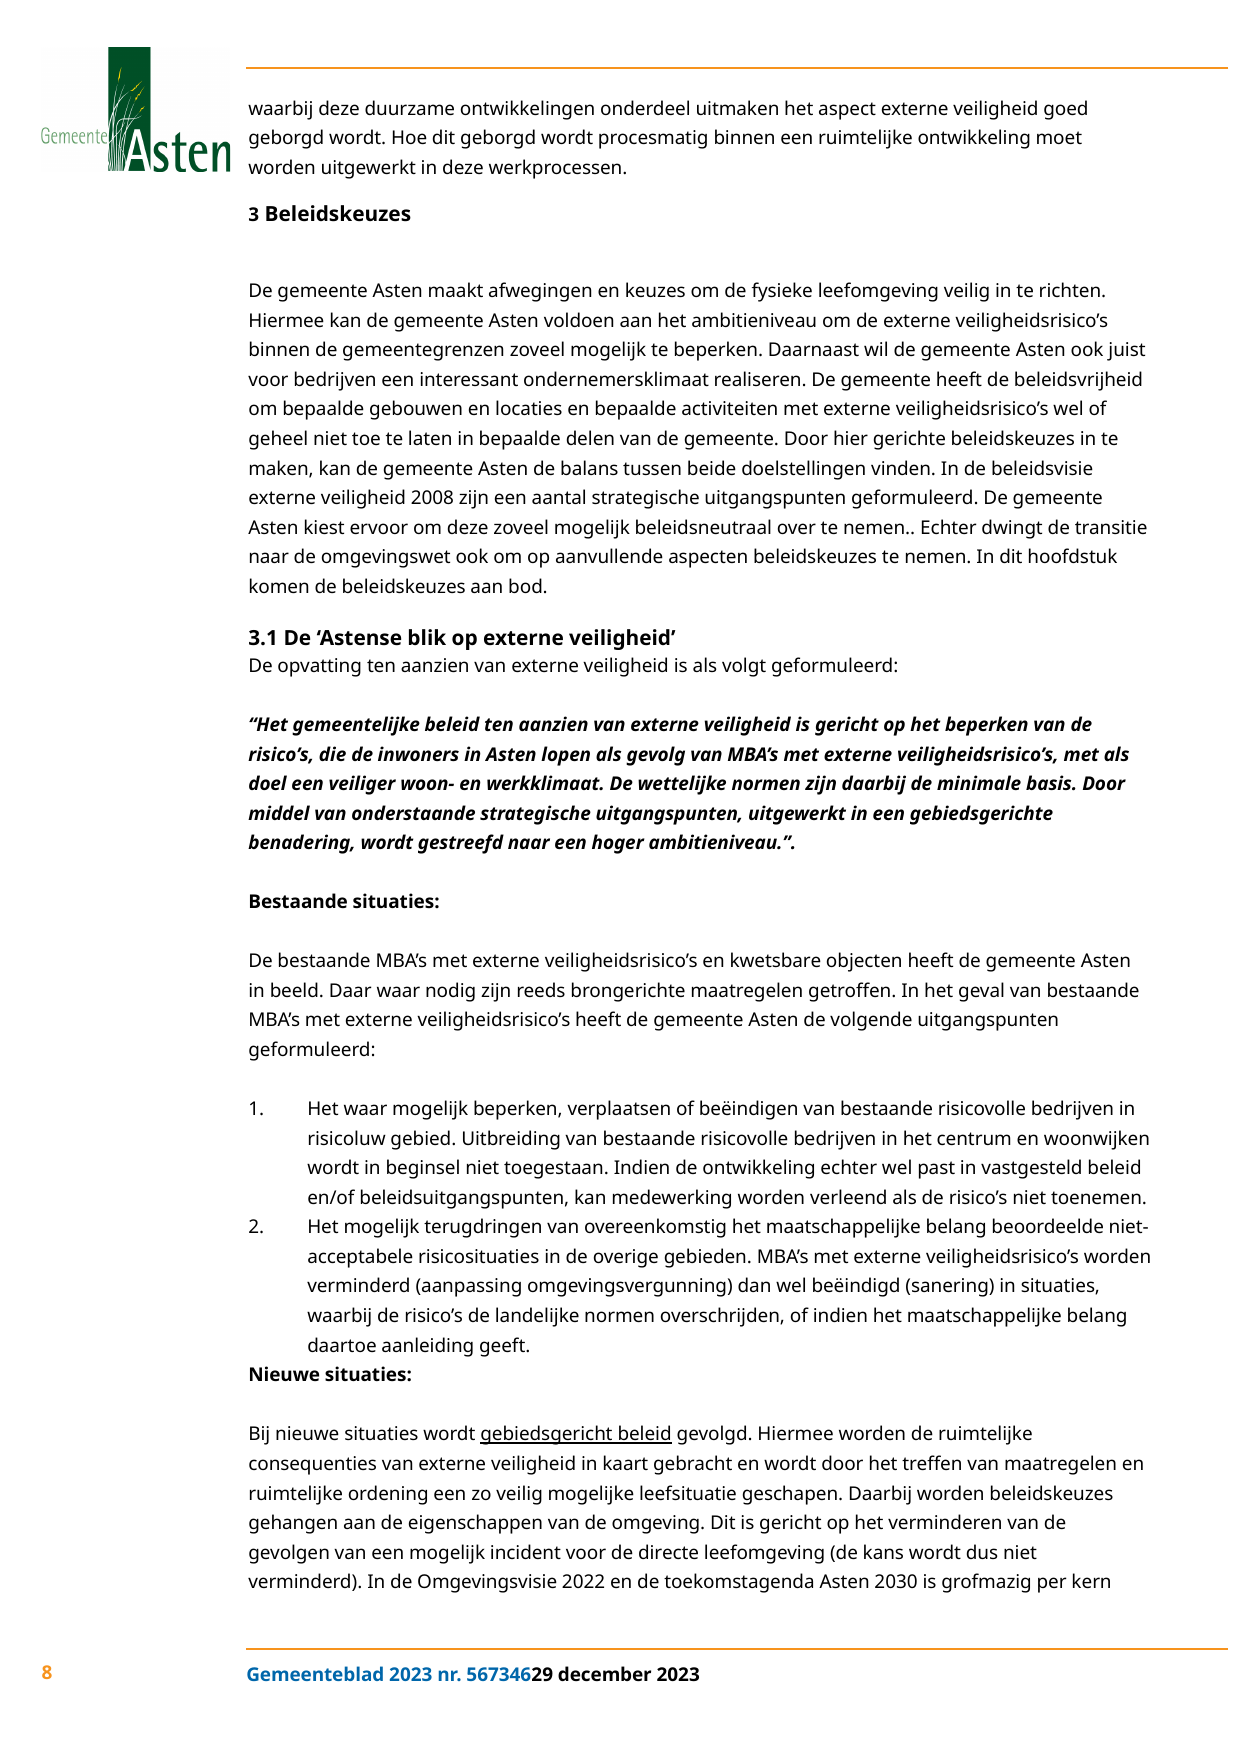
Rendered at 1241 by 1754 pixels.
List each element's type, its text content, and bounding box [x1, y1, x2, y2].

picture [41, 47, 231, 172]
text De bestaande MBA’s met externe veiligheidsrisico’s en kwetsbare objecten heeft de gemeente Asten in beeld. Daar waar nodig zijn reeds brongerichte maatregelen getroffen. In het geval van bestaande MBA’s met externe veiligheidsrisico’s heeft de gemeente Asten de volgende uitgangspunten geformuleerd: [248, 947, 1152, 1062]
text De opvatting ten aanzien van externe veiligheid is als volgt geformuleerd: [248, 652, 1152, 678]
text Bestaande situaties: [248, 888, 1152, 914]
list Het mogelijk terugdringen van overeenkomstig het maatschappelijke belang beoordeelde niet-acceptabele risicosituaties in de overige gebieden. MBA’s met externe veiligheidsrisico’s worden verminderd (aanpassing omgevingsvergunning) dan wel beëindigd (sanering) in situaties, waarbij de risico’s de landelijke normen overschrijden, of indien het maatschappelijke belang daartoe aanleiding geeft. [248, 1213, 1152, 1358]
text De gemeente Asten maakt afwegingen en keuzes om de fysieke leefomgeving veilig in te richten. Hiermee kan de gemeente Asten voldoen aan het ambitieniveau om de externe veiligheidsrisico’s binnen de gemeentegrenzen zoveel mogelijk te beperken. Daarnaast wil de gemeente Asten ook juist voor bedrijven een interessant ondernemersklimaat realiseren. De gemeente heeft de beleidsvrijheid om bepaalde gebouwen en locaties en bepaalde activiteiten met externe veiligheidsrisico’s wel of geheel niet toe te laten in bepaalde delen van de gemeente. Door hier gerichte beleidskeuzes in te maken, kan de gemeente Asten de balans tussen beide doelstellingen vinden. In de beleidsvisie externe veiligheid 2008 zijn een aantal strategische uitgangspunten geformuleerd. De gemeente Asten kiest ervoor om deze zoveel mogelijk beleidsneutraal over te nemen.. Echter dwingt de transitie naar de omgevingswet ook om op aanvullende aspecten beleidskeuzes te nemen. In dit hoofdstuk komen de beleidskeuzes aan bod. [248, 277, 1152, 599]
text 3 Beleidskeuzes [248, 199, 1152, 228]
text Bij nieuwe situaties wordt gebiedsgericht beleid gevolgd. Hiermee worden de ruimtelijke consequenties van externe veiligheid in kaart gebracht en wordt door het treffen van maatregelen en ruimtelijke ordening een zo veilig mogelijke leefsituatie geschapen. Daarbij worden beleidskeuzes gehangen aan de eigenschappen van de omgeving. Dit is gericht op het verminderen van de gevolgen van een mogelijk incident voor de directe leefomgeving (de kans wordt dus niet verminderd). In de Omgevingsvisie 2022 en de toekomstagenda Asten 2030 is grofmazig per kern [248, 1421, 1152, 1594]
text Nieuwe situaties: [248, 1361, 1152, 1387]
text waarbij deze duurzame ontwikkelingen onderdeel uitmaken het aspect externe veiligheid goed geborgd wordt. Hoe dit geborgd wordt procesmatig binnen een ruimtelijke ontwikkeling moet worden uitgewerkt in deze werkprocessen. [248, 95, 1152, 180]
text 3.1 De ‘Astense blik op externe veiligheid’ [248, 623, 1152, 652]
list Het waar mogelijk beperken, verplaatsen of beëindigen van bestaande risicovolle bedrijven in risicoluw gebied. Uitbreiding van bestaande risicovolle bedrijven in het centrum en woonwijken wordt in beginsel niet toegestaan. Indien de ontwikkeling echter wel past in vastgesteld beleid en/of beleidsuitgangspunten, kan medewerking worden verleend als de risico’s niet toenemen. [248, 1095, 1152, 1210]
table_header “Het gemeentelijke beleid ten aanzien van externe veiligheid is gericht op het beperken van de risico’s, die de inwoners in Asten lopen als gevolg van MBA’s met externe veiligheidsrisico’s, met als doel een veiliger woon- en werkklimaat. De wettelijke normen zijn daarbij de minimale basis. Door middel van onderstaande strategische uitgangspunten, uitgewerkt in een gebiedsgerichte benadering, wordt gestreefd naar een hoger ambitieniveau.”. [248, 711, 1152, 855]
